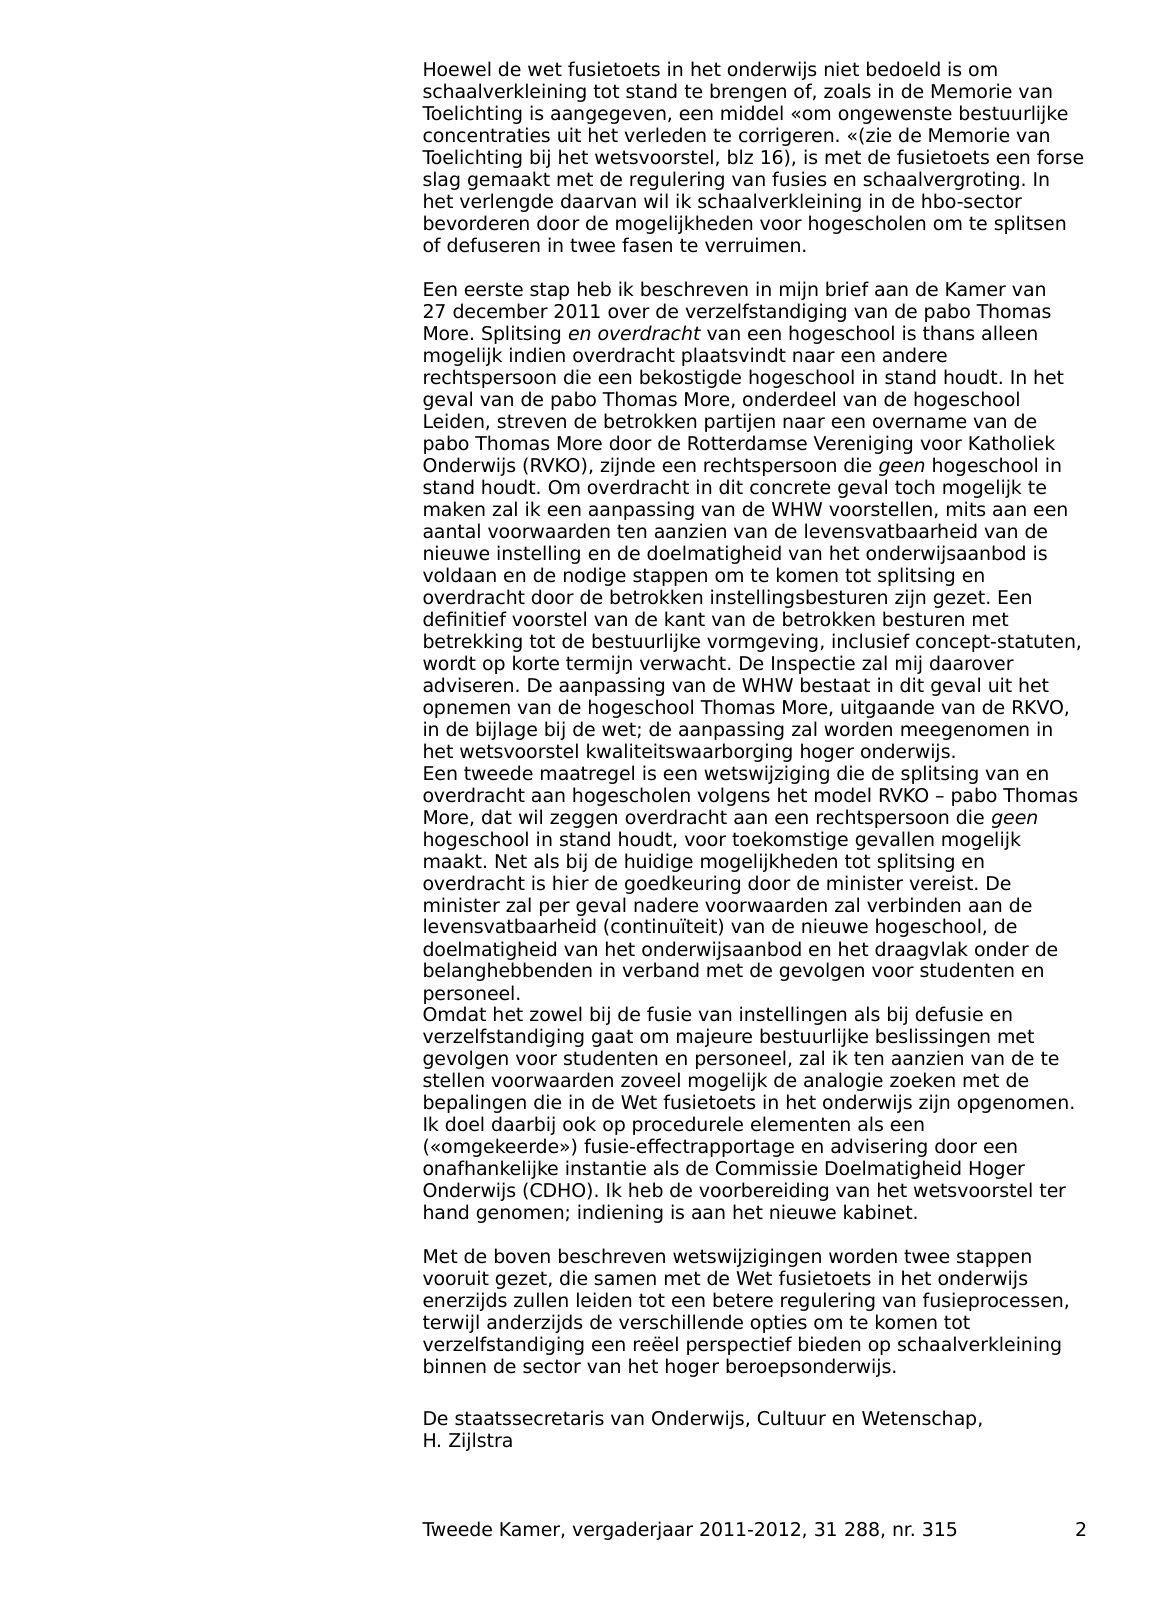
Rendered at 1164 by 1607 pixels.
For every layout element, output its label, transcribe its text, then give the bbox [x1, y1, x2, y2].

text De staatssecretaris van Onderwijs, Cultuur en Wetenschap, H. Zijlstra [422, 1408, 1087, 1452]
text Met de boven beschreven wetswijzigingen worden twee stappen vooruit gezet, die samen met de Wet fusietoets in het onderwijs enerzijds zullen leiden tot een betere regulering van fusieprocessen, terwijl anderzijds de verschillende opties om te komen tot verzelfstandiging een reëel perspectief bieden op schaalverkleining binnen de sector van het hoger beroepsonderwijs. [422, 1246, 1087, 1378]
text Een eerste stap heb ik beschreven in mijn brief aan de Kamer van 27 december 2011 over de verzelfstandiging van de pabo Thomas More. Splitsing en overdracht van een hogeschool is thans alleen mogelijk indien overdracht plaatsvindt naar een andere rechtspersoon die een bekostigde hogeschool in stand houdt. In het geval van de pabo Thomas More, onderdeel van de hogeschool Leiden, streven de betrokken partijen naar een overname van de pabo Thomas More door de Rotterdamse Vereniging voor Katholiek Onderwijs (RVKO), zijnde een rechtspersoon die geen hogeschool in stand houdt. Om overdracht in dit concrete geval toch mogelijk te maken zal ik een aanpassing van de WHW voorstellen, mits aan een aantal voorwaarden ten aanzien van de levensvatbaarheid van de nieuwe instelling en de doelmatigheid van het onderwijsaanbod is voldaan en de nodige stappen om te komen tot splitsing en overdracht door de betrokken instellingsbesturen zijn gezet. Een definitief voorstel van de kant van de betrokken besturen met betrekking tot de bestuurlijke vormgeving, inclusief concept-statuten, wordt op korte termijn verwacht. De Inspectie zal mij daarover adviseren. De aanpassing van de WHW bestaat in dit geval uit het opnemen van de hogeschool Thomas More, uitgaande van de RKVO, in de bijlage bij de wet; de aanpassing zal worden meegenomen in het wetsvoorstel kwaliteitswaarborging hoger onderwijs. [422, 279, 1087, 763]
text Hoewel de wet fusietoets in het onderwijs niet bedoeld is om schaalverkleining tot stand te brengen of, zoals in de Memorie van Toelichting is aangegeven, een middel «om ongewenste bestuurlijke concentraties uit het verleden te corrigeren. «(zie de Memorie van Toelichting bij het wetsvoorstel, blz 16), is met de fusietoets een forse slag gemaakt met de regulering van fusies en schaalvergroting. In het verlengde daarvan wil ik schaalverkleining in de hbo-sector bevorderen door de mogelijkheden voor hogescholen om te splitsen of defuseren in twee fasen te verruimen. [422, 59, 1087, 257]
text Een tweede maatregel is een wetswijziging die de splitsing van en overdracht aan hogescholen volgens het model RVKO – pabo Thomas More, dat wil zeggen overdracht aan een rechtspersoon die geen hogeschool in stand houdt, voor toekomstige gevallen mogelijk maakt. Net als bij de huidige mogelijkheden tot splitsing en overdracht is hier de goedkeuring door de minister vereist. De minister zal per geval nadere voorwaarden zal verbinden aan de levensvatbaarheid (continuïteit) van de nieuwe hogeschool, de doelmatigheid van het onderwijsaanbod en het draagvlak onder de belanghebbenden in verband met de gevolgen voor studenten en personeel. [422, 763, 1087, 1004]
text Omdat het zowel bij de fusie van instellingen als bij defusie en verzelfstandiging gaat om majeure bestuurlijke beslissingen met gevolgen voor studenten en personeel, zal ik ten aanzien van de te stellen voorwaarden zoveel mogelijk de analogie zoeken met de bepalingen die in de Wet fusietoets in het onderwijs zijn opgenomen. Ik doel daarbij ook op procedurele elementen als een («omgekeerde») fusie-effectrapportage en advisering door een onafhankelijke instantie als de Commissie Doelmatigheid Hoger Onderwijs (CDHO). Ik heb de voorbereiding van het wetsvoorstel ter hand genomen; indiening is aan het nieuwe kabinet. [422, 1004, 1087, 1224]
